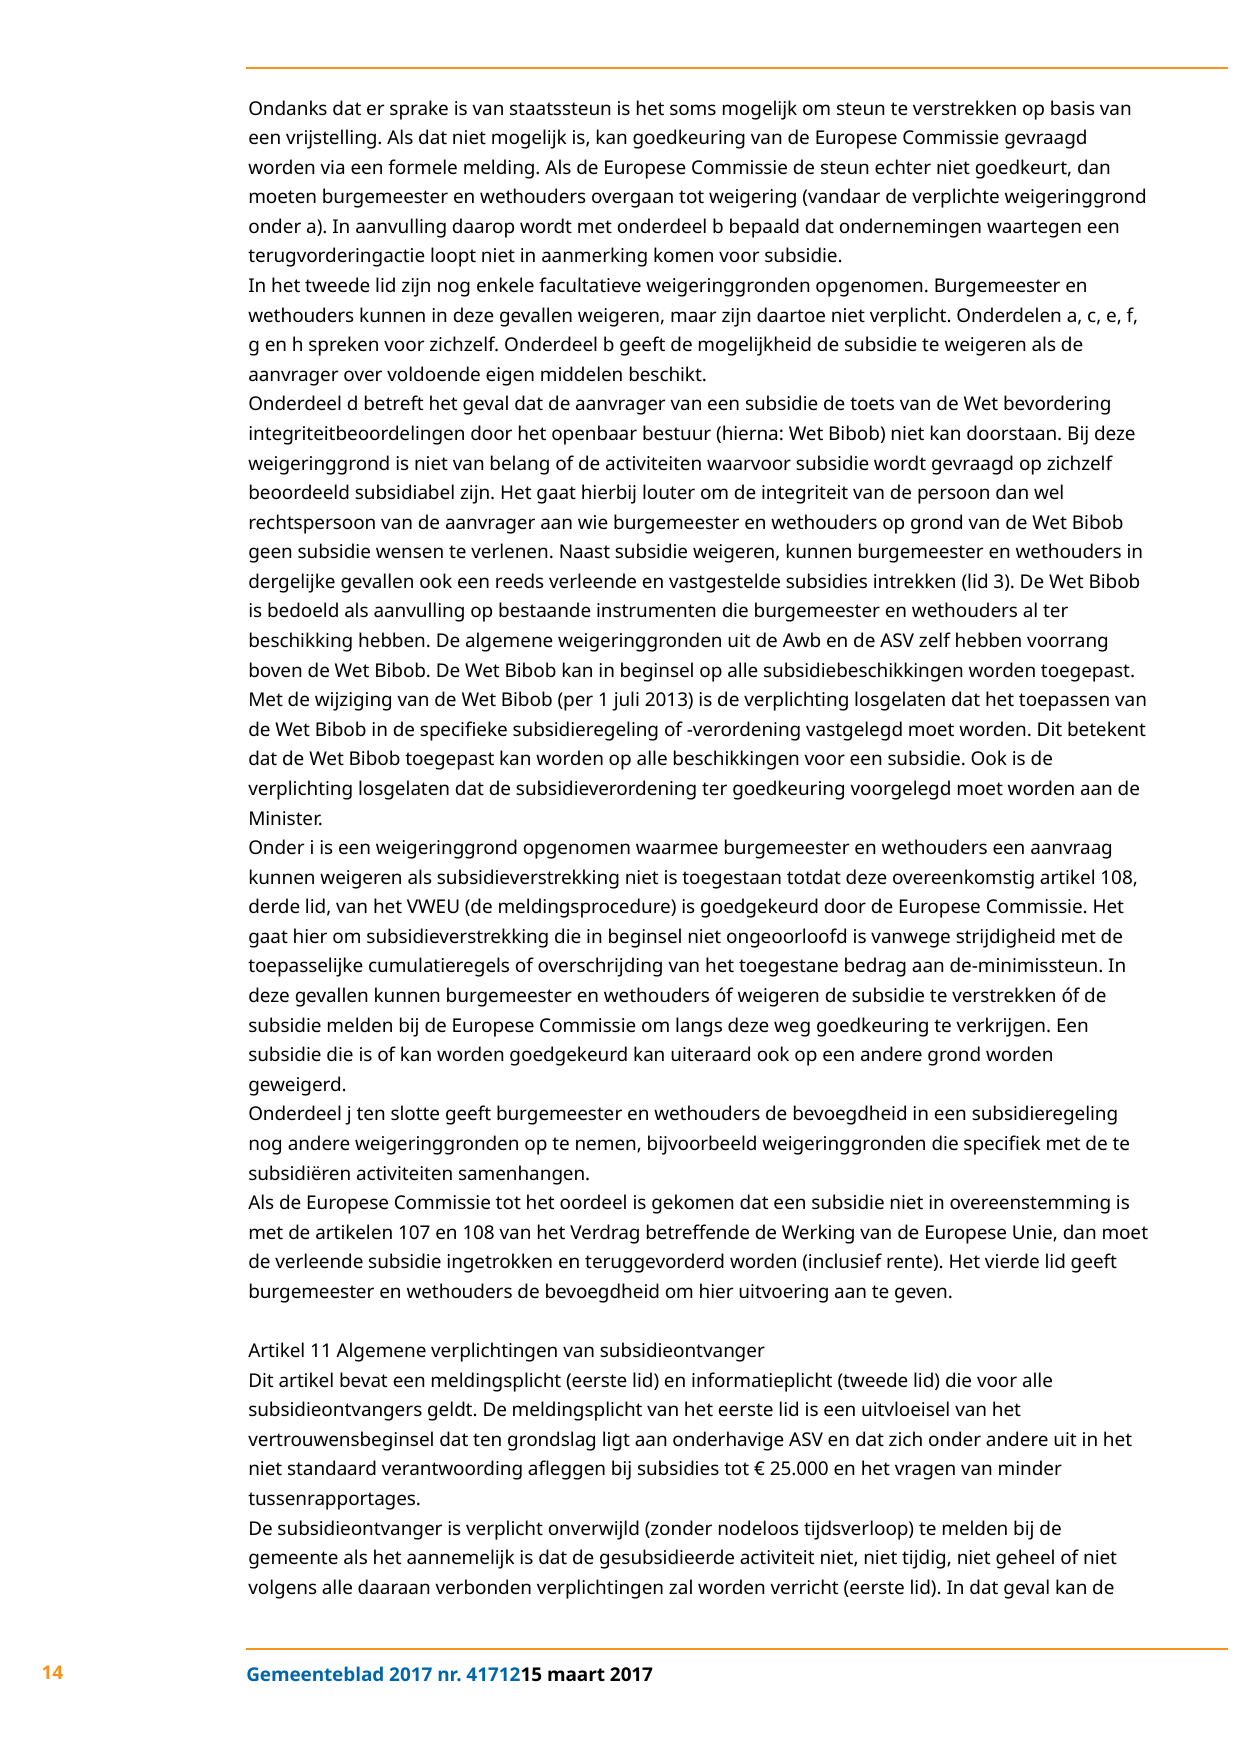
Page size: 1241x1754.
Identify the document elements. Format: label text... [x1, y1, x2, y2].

text Als de Europese Commissie tot het oordeel is gekomen dat een subsidie niet in overeenstemming is met de artikelen 107 en 108 van het Verdrag betreffende de Werking van de Europese Unie, dan moet de verleende subsidie ingetrokken en teruggevorderd worden (inclusief rente). Het vierde lid geeft burgemeester en wethouders de bevoegdheid om hier uitvoering aan te geven. [248, 1189, 1152, 1304]
text Ondanks dat er sprake is van staatssteun is het soms mogelijk om steun te verstrekken op basis van een vrijstelling. Als dat niet mogelijk is, kan goedkeuring van de Europese Commissie gevraagd worden via een formele melding. Als de Europese Commissie de steun echter niet goedkeurt, dan moeten burgemeester en wethouders overgaan tot weigering (vandaar de verplichte weigeringgrond onder a). In aanvulling daarop wordt met onderdeel b bepaald dat ondernemingen waartegen een terugvorderingactie loopt niet in aanmerking komen voor subsidie. [248, 95, 1152, 268]
text In het tweede lid zijn nog enkele facultatieve weigeringgronden opgenomen. Burgemeester en wethouders kunnen in deze gevallen weigeren, maar zijn daartoe niet verplicht. Onderdelen a, c, e, f, g en h spreken voor zichzelf. Onderdeel b geeft de mogelijkheid de subsidie te weigeren als de aanvrager over voldoende eigen middelen beschikt. [248, 272, 1152, 387]
text Dit artikel bevat een meldingsplicht (eerste lid) en informatieplicht (tweede lid) die voor alle subsidieontvangers geldt. De meldingsplicht van het eerste lid is een uitvloeisel van het vertrouwensbeginsel dat ten grondslag ligt aan onderhavige ASV en dat zich onder andere uit in het niet standaard verantwoording afleggen bij subsidies tot € 25.000 en het vragen van minder tussenrapportages. [248, 1367, 1152, 1511]
text Onderdeel d betreft het geval dat de aanvrager van een subsidie de toets van de Wet bevordering integriteitbeoordelingen door het openbaar bestuur (hierna: Wet Bibob) niet kan doorstaan. Bij deze weigeringgrond is niet van belang of de activiteiten waarvoor subsidie wordt gevraagd op zichzelf beoordeeld subsidiabel zijn. Het gaat hierbij louter om de integriteit van de persoon dan wel rechtspersoon van de aanvrager aan wie burgemeester en wethouders op grond van de Wet Bibob geen subsidie wensen te verlenen. Naast subsidie weigeren, kunnen burgemeester en wethouders in dergelijke gevallen ook een reeds verleende en vastgestelde subsidies intrekken (lid 3). De Wet Bibob is bedoeld als aanvulling op bestaande instrumenten die burgemeester en wethouders al ter beschikking hebben. De algemene weigeringgronden uit de Awb en de ASV zelf hebben voorrang boven de Wet Bibob. De Wet Bibob kan in beginsel op alle subsidiebeschikkingen worden toegepast. Met de wijziging van de Wet Bibob (per 1 juli 2013) is de verplichting losgelaten dat het toepassen van de Wet Bibob in de specifieke subsidieregeling of -verordening vastgelegd moet worden. Dit betekent dat de Wet Bibob toegepast kan worden op alle beschikkingen voor een subsidie. Ook is de verplichting losgelaten dat de subsidieverordening ter goedkeuring voorgelegd moet worden aan de Minister. [248, 391, 1152, 831]
text Onderdeel j ten slotte geeft burgemeester en wethouders de bevoegdheid in een subsidieregeling nog andere weigeringgronden op te nemen, bijvoorbeeld weigeringgronden die specifiek met de te subsidiëren activiteiten samenhangen. [248, 1101, 1152, 1186]
text De subsidieontvanger is verplicht onverwijld (zonder nodeloos tijdsverloop) te melden bij de gemeente als het aannemelijk is dat de gesubsidieerde activiteit niet, niet tijdig, niet geheel of niet volgens alle daaraan verbonden verplichtingen zal worden verricht (eerste lid). In dat geval kan de [248, 1515, 1152, 1600]
text Artikel 11 Algemene verplichtingen van subsidieontvanger [248, 1337, 1152, 1363]
picture [41, 47, 231, 172]
text Onder i is een weigeringgrond opgenomen waarmee burgemeester en wethouders een aanvraag kunnen weigeren als subsidieverstrekking niet is toegestaan totdat deze overeenkomstig artikel 108, derde lid, van het VWEU (de meldingsprocedure) is goedgekeurd door de Europese Commissie. Het gaat hier om subsidieverstrekking die in beginsel niet ongeoorloofd is vanwege strijdigheid met de toepasselijke cumulatieregels of overschrijding van het toegestane bedrag aan de-minimissteun. In deze gevallen kunnen burgemeester en wethouders óf weigeren de subsidie te verstrekken óf de subsidie melden bij de Europese Commissie om langs deze weg goedkeuring te verkrijgen. Een subsidie die is of kan worden goedgekeurd kan uiteraard ook op een andere grond worden geweigerd. [248, 834, 1152, 1097]
